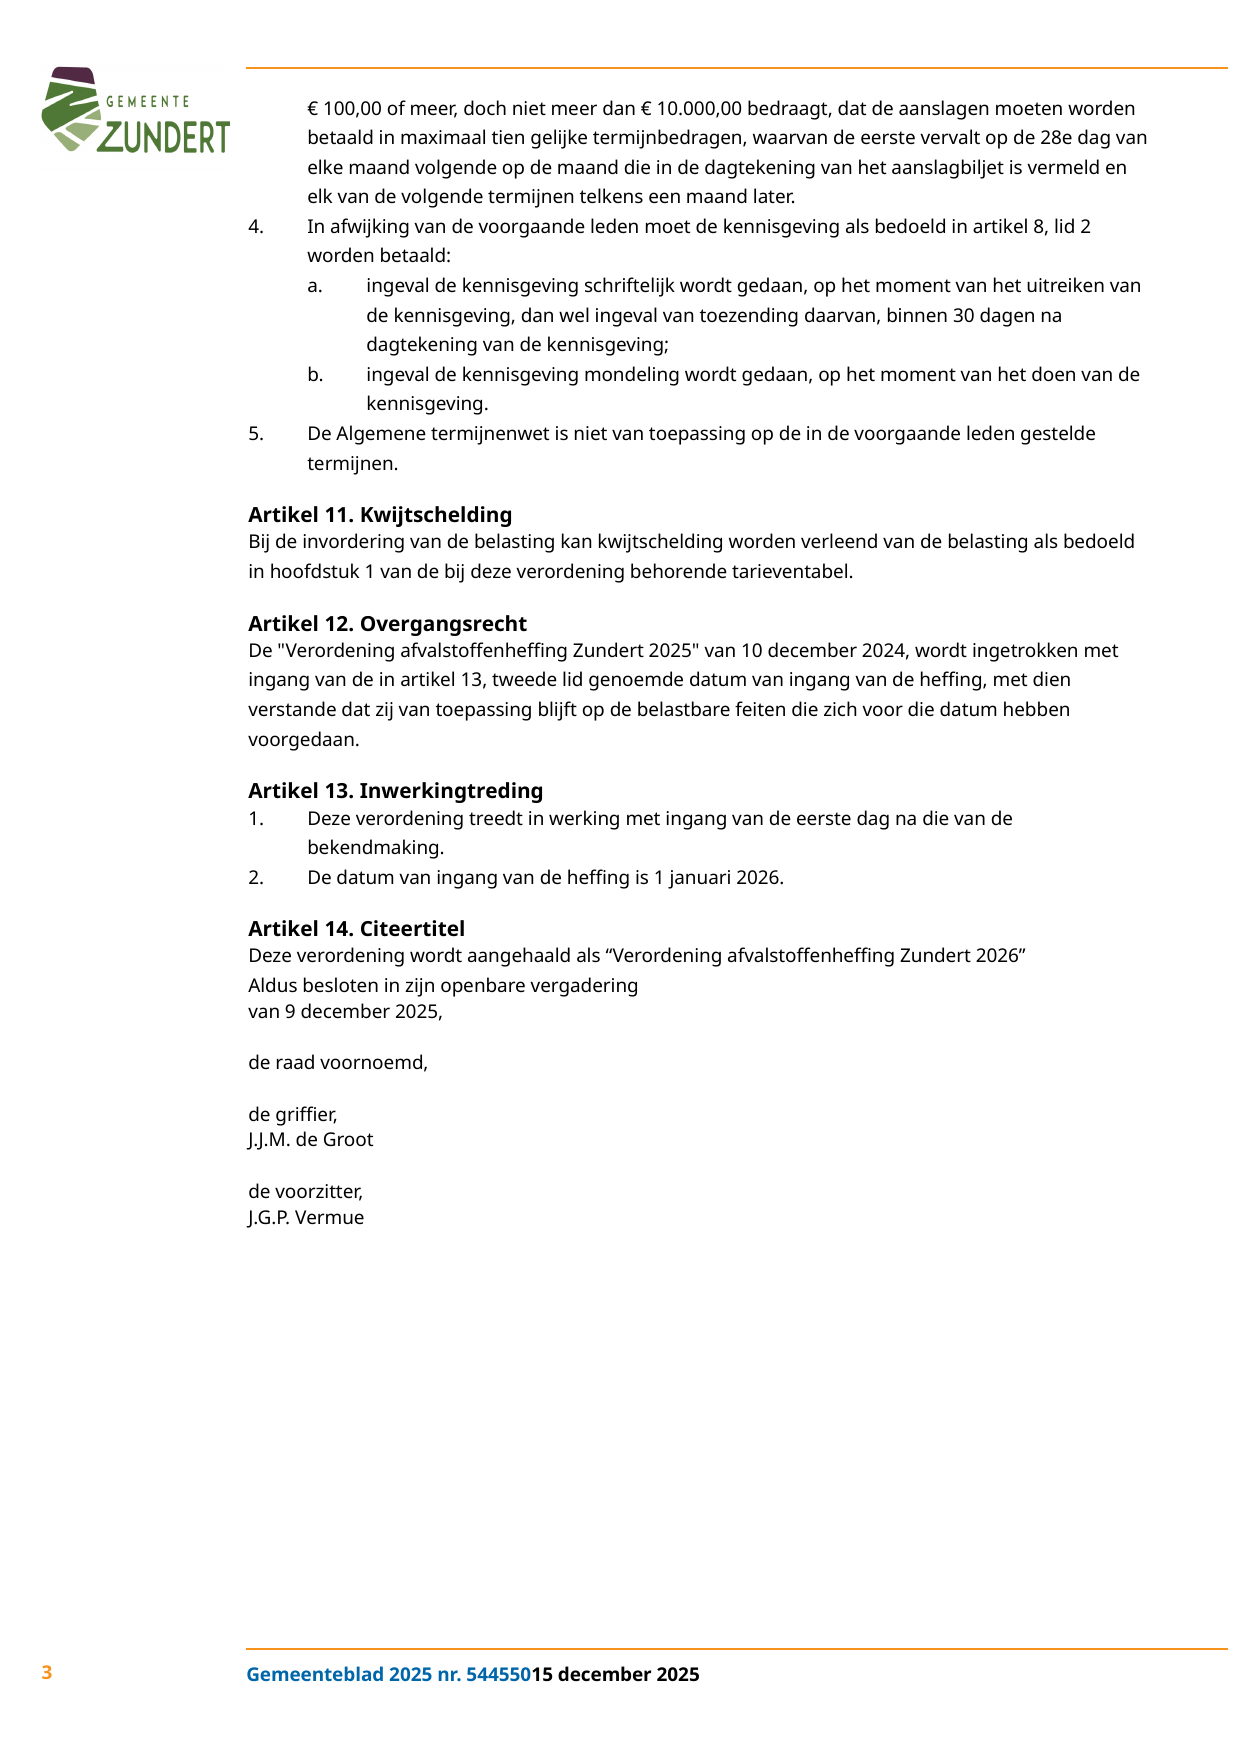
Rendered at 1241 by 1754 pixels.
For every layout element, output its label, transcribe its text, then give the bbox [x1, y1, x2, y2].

text Bij de invordering van de belasting kan kwijtschelding worden verleend van de belasting als bedoeld in hoofdstuk 1 van de bij deze verordening behorende tarieventabel. [248, 529, 1152, 584]
text Artikel 12. Overgangsrecht [248, 609, 1152, 637]
list In afwijking van de voorgaande leden moet de kennisgeving als bedoeld in artikel 8, lid 2 worden betaald: [248, 213, 1152, 268]
text de voorzitter, [248, 1178, 1152, 1204]
text J.J.M. de Groot [248, 1127, 1152, 1152]
list € 100,00 of meer, doch niet meer dan € 10.000,00 bedraagt, dat de aanslagen moeten worden betaald in maximaal tien gelijke termijnbedragen, waarvan de eerste vervalt op de 28e dag van elke maand volgende op de maand die in de dagtekening van het aanslagbiljet is vermeld en elk van de volgende termijnen telkens een maand later. [248, 95, 1152, 209]
text J.G.P. Vermue [248, 1204, 1152, 1229]
text van 9 december 2025, [248, 998, 1152, 1024]
text de griffier, [248, 1101, 1152, 1127]
list De datum van ingang van de heffing is 1 januari 2026. [248, 864, 1152, 889]
text Artikel 11. Kwijtschelding [248, 500, 1152, 529]
list Deze verordening treedt in werking met ingang van de eerste dag na die van de bekendmaking. [248, 805, 1152, 860]
text De "Verordening afvalstoffenheffing Zundert 2025" van 10 december 2024, wordt ingetrokken met ingang van de in artikel 13, tweede lid genoemde datum van ingang van de heffing, met dien verstande dat zij van toepassing blijft op de belastbare feiten die zich voor die datum hebben voorgedaan. [248, 637, 1152, 752]
list De Algemene termijnenwet is niet van toepassing op de in de voorgaande leden gestelde termijnen. [248, 420, 1152, 476]
list ingeval de kennisgeving mondeling wordt gedaan, op het moment van het doen van de kennisgeving. [307, 361, 1152, 416]
text Aldus besloten in zijn openbare vergadering [248, 972, 1152, 998]
list ingeval de kennisgeving schriftelijk wordt gedaan, op het moment van het uitreiken van de kennisgeving, dan wel ingeval van toezending daarvan, binnen 30 dagen na dagtekening van de kennisgeving; [307, 272, 1152, 357]
text Deze verordening wordt aangehaald als “Verordening afvalstoffenheffing Zundert 2026” [248, 943, 1152, 968]
text Artikel 13. Inwerkingtreding [248, 776, 1152, 805]
text Artikel 14. Citeertitel [248, 914, 1152, 943]
text de raad voornoemd, [248, 1049, 1152, 1075]
picture [41, 47, 231, 172]
